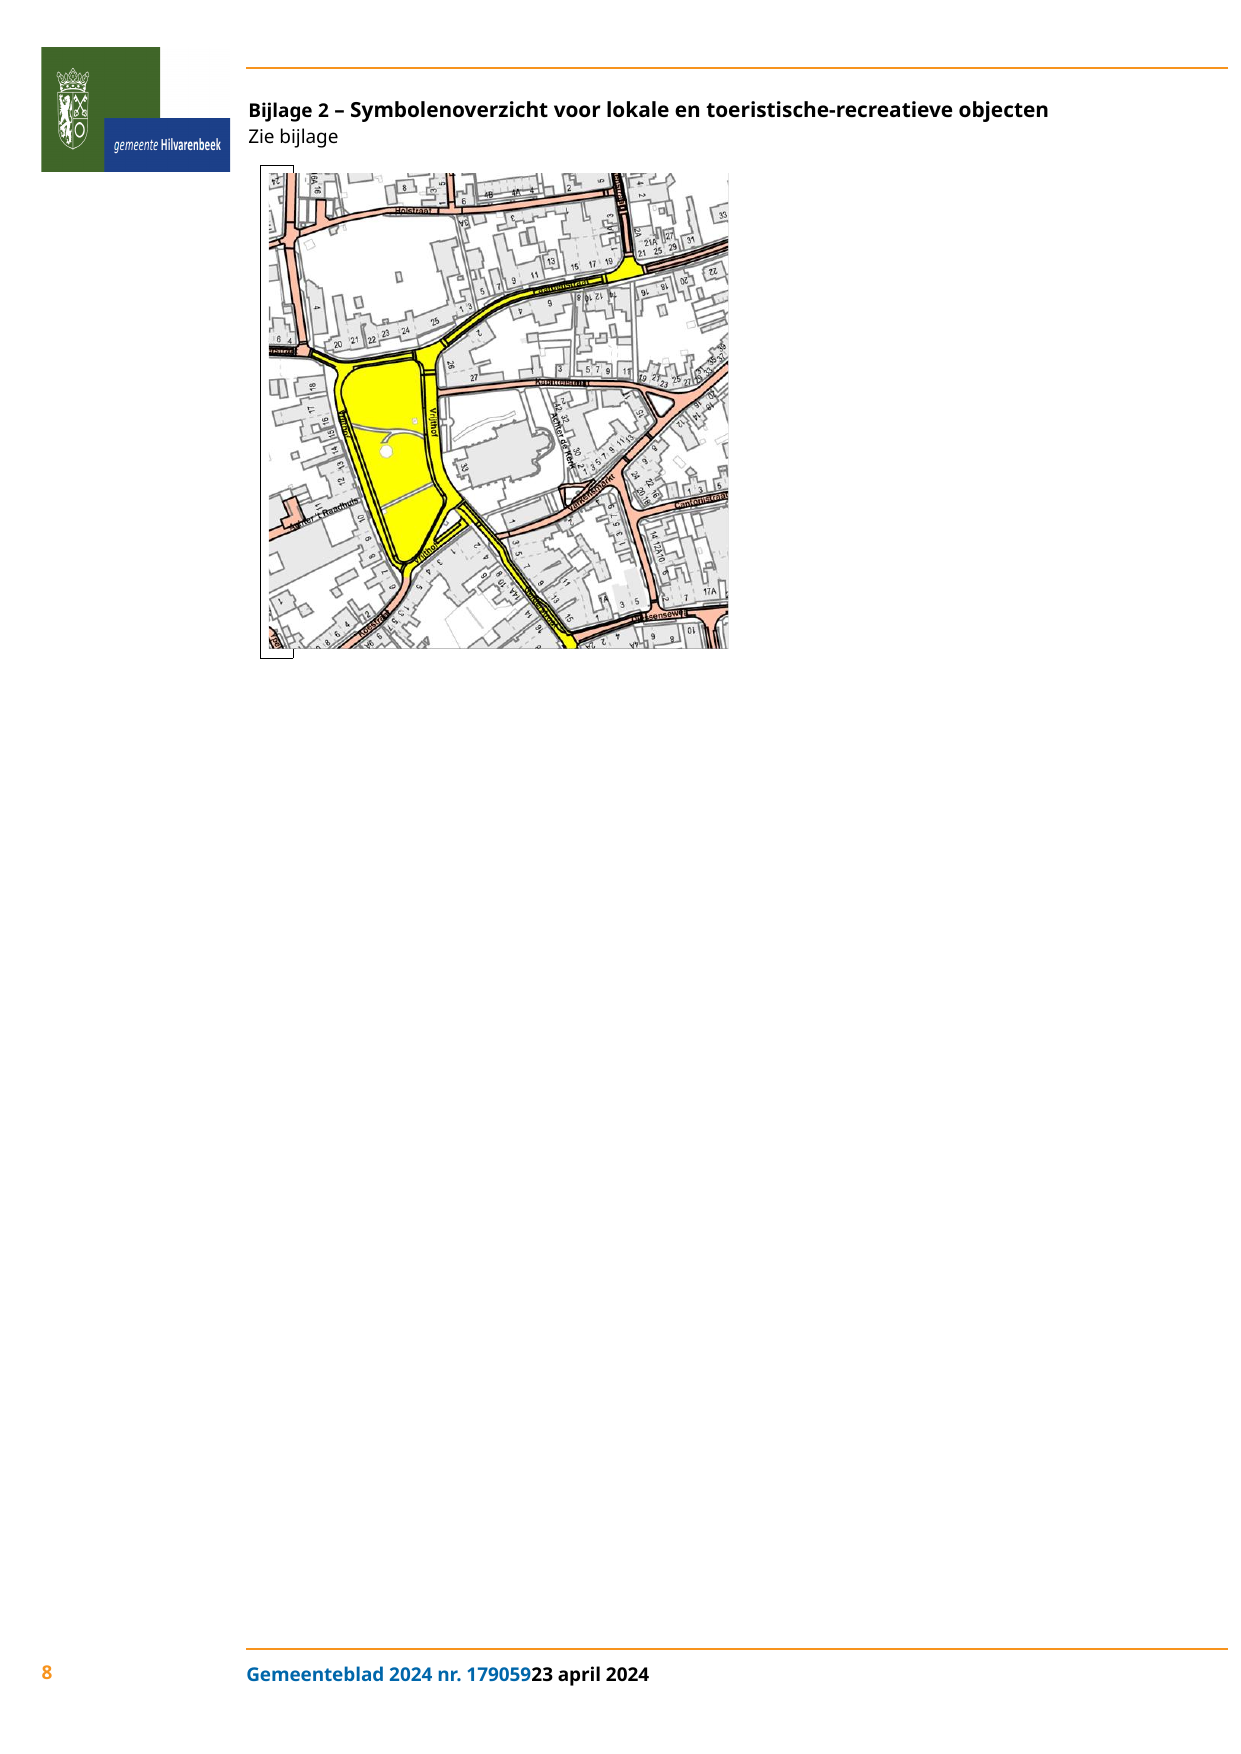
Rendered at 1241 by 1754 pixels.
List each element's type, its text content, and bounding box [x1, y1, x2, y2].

picture [41, 47, 231, 172]
text Zie bijlage [248, 123, 1152, 149]
picture [268, 173, 729, 649]
text Bijlage 2 – Symbolenoverzicht voor lokale en toeristische-recreatieve objecten [248, 95, 1152, 123]
